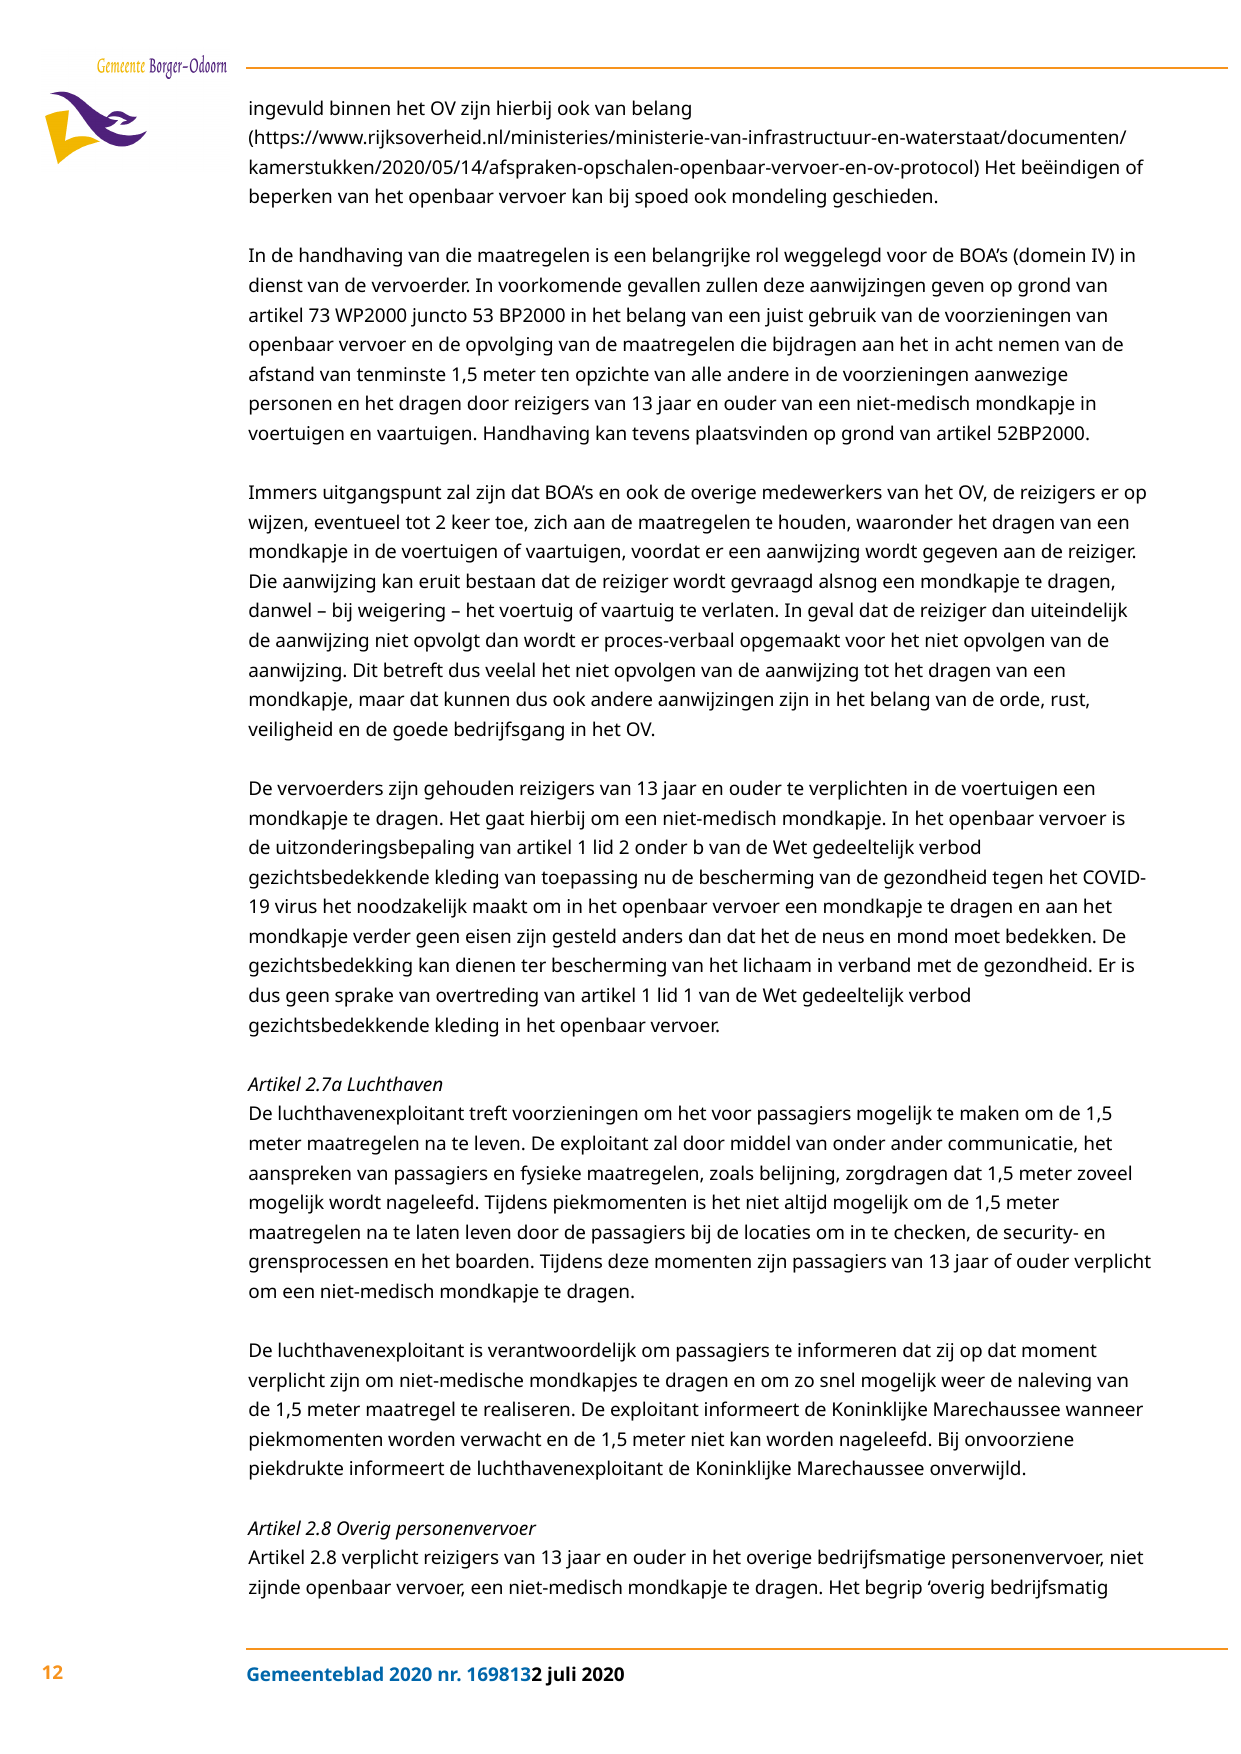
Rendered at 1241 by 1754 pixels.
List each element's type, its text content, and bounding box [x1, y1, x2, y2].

picture [41, 47, 231, 172]
text De luchthavenexploitant is verantwoordelijk om passagiers te informeren dat zij op dat moment verplicht zijn om niet-medische mondkapjes te dragen en om zo snel mogelijk weer de naleving van de 1,5 meter maatregel te realiseren. De exploitant informeert de Koninklijke Marechaussee wanneer piekmomenten worden verwacht en de 1,5 meter niet kan worden nageleefd. Bij onvoorziene piekdrukte informeert de luchthavenexploitant de Koninklijke Marechaussee onverwijld. [248, 1337, 1152, 1481]
text In de handhaving van die maatregelen is een belangrijke rol weggelegd voor de BOA’s (domein IV) in dienst van de vervoerder. In voorkomende gevallen zullen deze aanwijzingen geven op grond van artikel 73 WP2000 juncto 53 BP2000 in het belang van een juist gebruik van de voorzieningen van openbaar vervoer en de opvolging van de maatregelen die bijdragen aan het in acht nemen van de afstand van tenminste 1,5 meter ten opzichte van alle andere in de voorzieningen aanwezige personen en het dragen door reizigers van 13 jaar en ouder van een niet-medisch mondkapje in voertuigen en vaartuigen. Handhaving kan tevens plaatsvinden op grond van artikel 52BP2000. [248, 243, 1152, 446]
text Artikel 2.7a Luchthaven [248, 1071, 1152, 1097]
text Artikel 2.8 verplicht reizigers van 13 jaar en ouder in het overige bedrijfsmatige personenvervoer, niet zijnde openbaar vervoer, een niet-medisch mondkapje te dragen. Het begrip ‘overig bedrijfsmatig [248, 1544, 1152, 1600]
text Artikel 2.8 Overig personenvervoer [248, 1515, 1152, 1541]
text De luchthavenexploitant treft voorzieningen om het voor passagiers mogelijk te maken om de 1,5 meter maatregelen na te leven. De exploitant zal door middel van onder ander communicatie, het aanspreken van passagiers en fysieke maatregelen, zoals belijning, zorgdragen dat 1,5 meter zoveel mogelijk wordt nageleefd. Tijdens piekmomenten is het niet altijd mogelijk om de 1,5 meter maatregelen na te laten leven door de passagiers bij de locaties om in te checken, de security- en grensprocessen en het boarden. Tijdens deze momenten zijn passagiers van 13 jaar of ouder verplicht om een niet-medisch mondkapje te dragen. [248, 1101, 1152, 1304]
text De vervoerders zijn gehouden reizigers van 13 jaar en ouder te verplichten in de voertuigen een mondkapje te dragen. Het gaat hierbij om een niet-medisch mondkapje. In het openbaar vervoer is de uitzonderingsbepaling van artikel 1 lid 2 onder b van de Wet gedeeltelijk verbod gezichtsbedekkende kleding van toepassing nu de bescherming van de gezondheid tegen het COVID-19 virus het noodzakelijk maakt om in het openbaar vervoer een mondkapje te dragen en aan het mondkapje verder geen eisen zijn gesteld anders dan dat het de neus en mond moet bedekken. De gezichtsbedekking kan dienen ter bescherming van het lichaam in verband met de gezondheid. Er is dus geen sprake van overtreding van artikel 1 lid 1 van de Wet gedeeltelijk verbod gezichtsbedekkende kleding in het openbaar vervoer. [248, 775, 1152, 1038]
text ingevuld binnen het OV zijn hierbij ook van belang (https://www.rijksoverheid.nl/ministeries/ministerie-van-infrastructuur-en-waterstaat/documenten/kamerstukken/2020/05/14/afspraken-opschalen-openbaar-vervoer-en-ov-protocol) Het beëindigen of beperken van het openbaar vervoer kan bij spoed ook mondeling geschieden. [248, 95, 1152, 209]
text Immers uitgangspunt zal zijn dat BOA’s en ook de overige medewerkers van het OV, de reizigers er op wijzen, eventueel tot 2 keer toe, zich aan de maatregelen te houden, waaronder het dragen van een mondkapje in de voertuigen of vaartuigen, voordat er een aanwijzing wordt gegeven aan de reiziger. Die aanwijzing kan eruit bestaan dat de reiziger wordt gevraagd alsnog een mondkapje te dragen, danwel – bij weigering – het voertuig of vaartuig te verlaten. In geval dat de reiziger dan uiteindelijk de aanwijzing niet opvolgt dan wordt er proces-verbaal opgemaakt voor het niet opvolgen van de aanwijzing. Dit betreft dus veelal het niet opvolgen van de aanwijzing tot het dragen van een mondkapje, maar dat kunnen dus ook andere aanwijzingen zijn in het belang van de orde, rust, veiligheid en de goede bedrijfsgang in het OV. [248, 479, 1152, 742]
